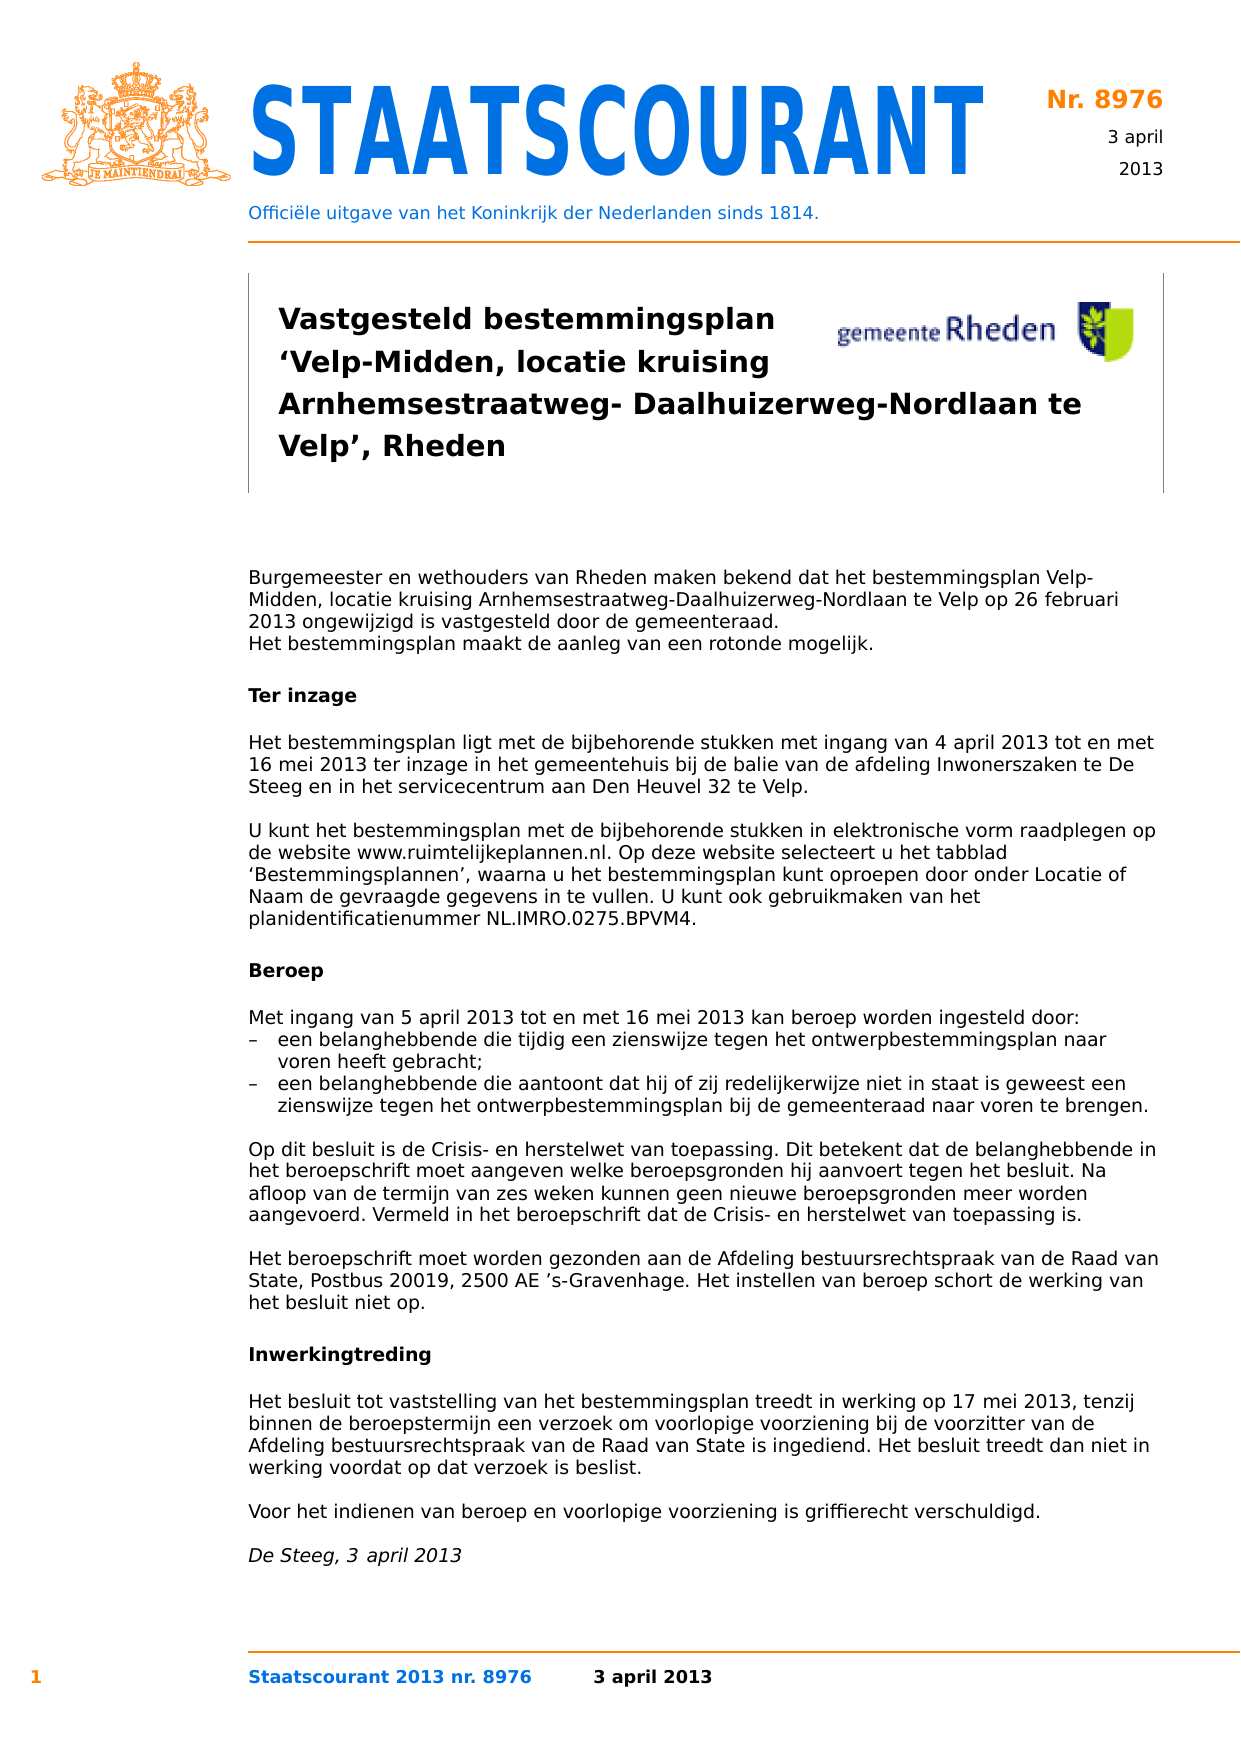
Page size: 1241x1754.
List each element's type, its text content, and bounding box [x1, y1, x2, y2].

text Het beroepschrift moet worden gezonden aan de Afdeling bestuursrechtspraak van de Raad van State, Postbus 20019, 2500 AE ’s-Gravenhage. Het instellen van beroep schort de werking van het besluit niet op. [248, 1248, 1163, 1314]
text Voor het indienen van beroep en voorlopige voorziening is griffierecht verschuldigd. [248, 1501, 1163, 1523]
text Het bestemmingsplan ligt met de bijbehorende stukken met ingang van 4 april 2013 tot en met 16 mei 2013 ter inzage in het gemeentehuis bij de balie van de afdeling Inwonerszaken te De Steeg en in het servicecentrum aan Den Heuvel 32 te Velp. [248, 732, 1163, 798]
picture [41, 62, 231, 186]
text Het besluit tot vaststelling van het bestemmingsplan treedt in werking op 17 mei 2013, tenzij binnen de beroepstermijn een verzoek om voorlopige voorziening bij de voorzitter van de Afdeling bestuursrechtspraak van de Raad van State is ingediend. Het besluit treedt dan niet in werking voordat op dat verzoek is beslist. [248, 1391, 1163, 1479]
subtitle Beroep [248, 960, 1163, 982]
text Het bestemmingsplan maakt de aanleg van een rotonde mogelijk. [248, 633, 1163, 655]
picture [838, 302, 1134, 362]
text – een belanghebbende die tijdig een zienswijze tegen het ontwerpbestemmingsplan naar voren heeft gebracht; [248, 1029, 1163, 1073]
text Op dit besluit is de Crisis- en herstelwet van toepassing. Dit betekent dat de belanghebbende in het beroepschrift moet aangeven welke beroepsgronden hij aanvoert tegen het besluit. Na afloop van de termijn van zes weken kunnen geen nieuwe beroepsgronden meer worden aangevoerd. Vermeld in het beroepschrift dat de Crisis- en herstelwet van toepassing is. [248, 1138, 1163, 1226]
table_header STAATSCOURANT [248, 62, 998, 203]
subtitle Inwerkingtreding [248, 1344, 1163, 1366]
text U kunt het bestemmingsplan met de bijbehorende stukken in elektronische vorm raadplegen op de website www.ruimtelijkeplannen.nl. Op deze website selecteert u het tabblad ‘Bestemmingsplannen’, waarna u het bestemmingsplan kunt oproepen door onder Locatie of Naam de gevraagde gegevens in te vullen. U kunt ook gebruikmaken van het planidentificatienummer NL.IMRO.0275.BPVM4. [248, 820, 1163, 930]
subtitle Ter inzage [248, 685, 1163, 707]
subtitle Vastgesteld bestemmingsplan ‘Velp-Midden, locatie kruising Arnhemsestraatweg- Daalhuizerweg-Nordlaan te Velp’, Rheden [249, 273, 1163, 493]
table_cell 3 april [998, 121, 1240, 153]
table_header [25, 62, 248, 241]
text De Steeg, 3 april 2013 [248, 1545, 1163, 1567]
table_cell Officiële uitgave van het Koninkrijk der Nederlanden sinds 1814. [248, 203, 1240, 241]
table_cell 2013 [998, 153, 1240, 203]
text Burgemeester en wethouders van Rheden maken bekend dat het bestemmingsplan Velp-Midden, locatie kruising Arnhemsestraatweg-Daalhuizerweg-Nordlaan te Velp op 26 februari 2013 ongewijzigd is vastgesteld door de gemeenteraad. [248, 567, 1163, 633]
table_header Nr. 8976 [998, 62, 1240, 121]
text Met ingang van 5 april 2013 tot en met 16 mei 2013 kan beroep worden ingesteld door: [248, 1007, 1163, 1029]
text – een belanghebbende die aantoont dat hij of zij redelijkerwijze niet in staat is geweest een zienswijze tegen het ontwerpbestemmingsplan bij de gemeenteraad naar voren te brengen. [248, 1073, 1163, 1117]
